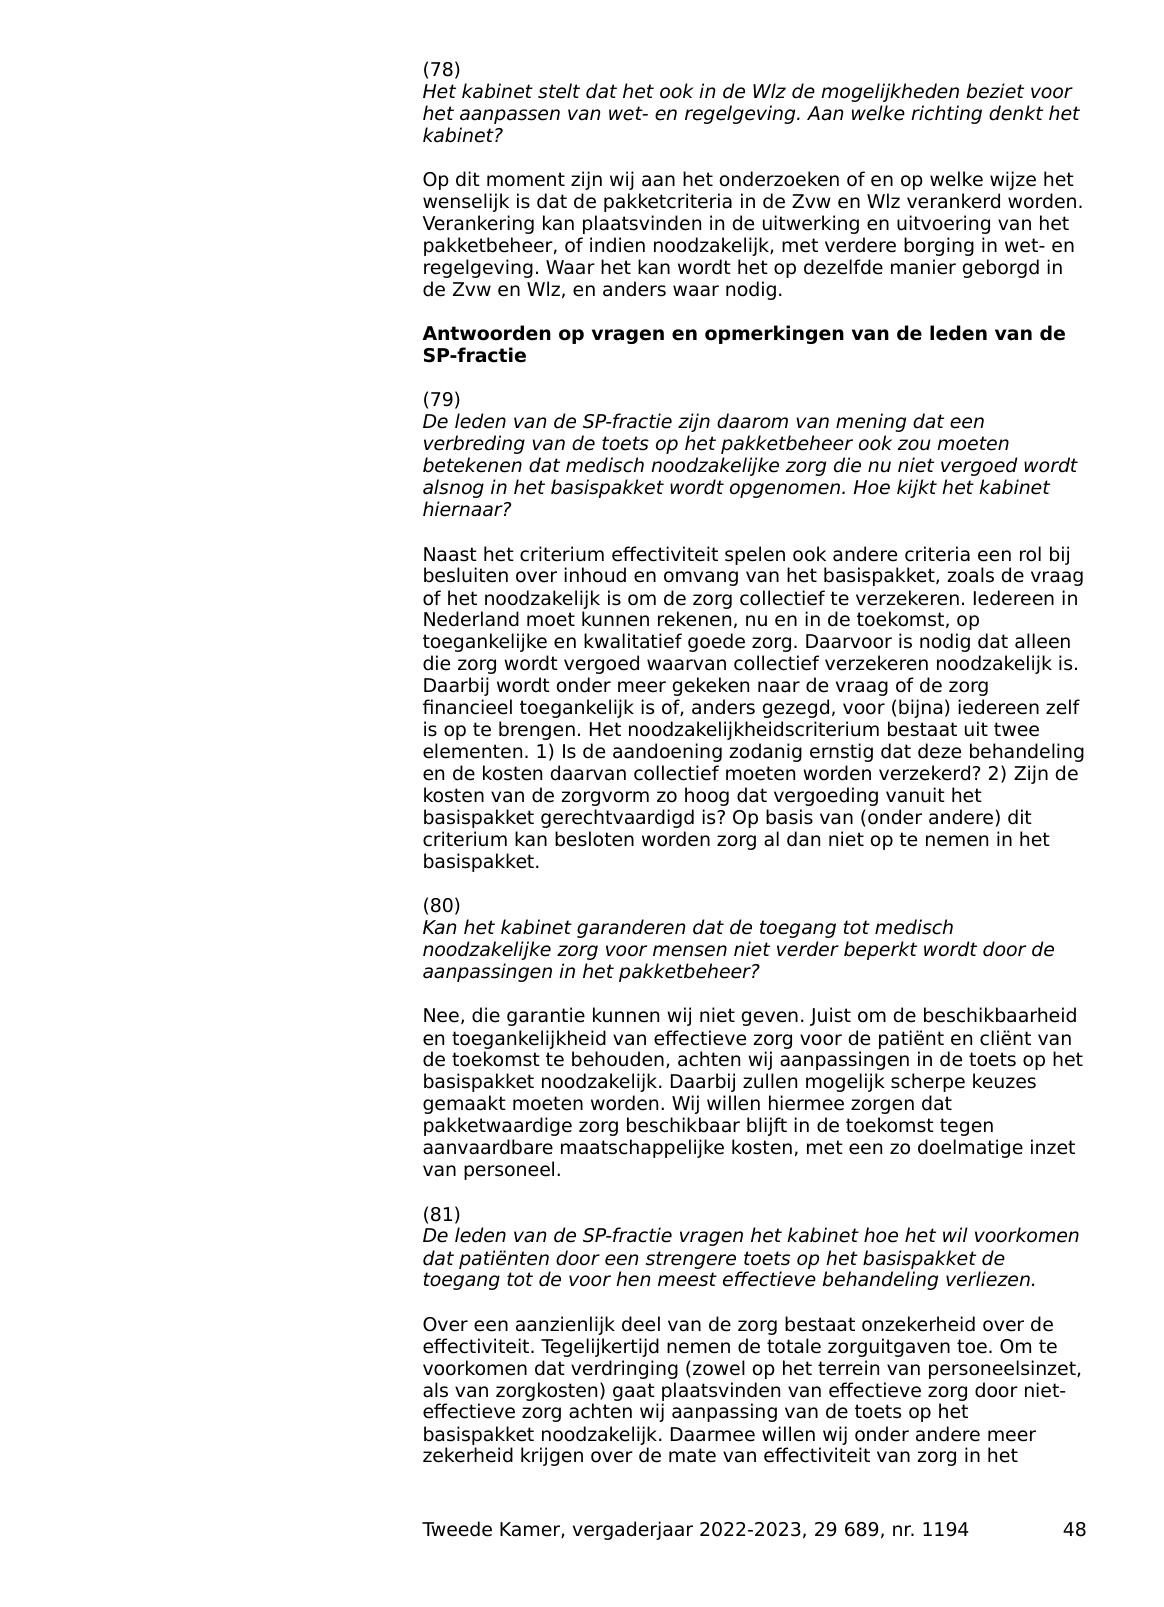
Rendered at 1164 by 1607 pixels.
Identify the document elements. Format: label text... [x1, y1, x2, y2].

text De leden van de SP-fractie vragen het kabinet hoe het wil voorkomen dat patiënten door een strengere toets op het basispakket de toegang tot de voor hen meest effectieve behandeling verliezen. [422, 1225, 1087, 1291]
text Nee, die garantie kunnen wij niet geven. Juist om de beschikbaarheid en toegankelijkheid van effectieve zorg voor de patiënt en cliënt van de toekomst te behouden, achten wij aanpassingen in de toets op het basispakket noodzakelijk. Daarbij zullen mogelijk scherpe keuzes gemaakt moeten worden. Wij willen hiermee zorgen dat pakketwaardige zorg beschikbaar blijft in de toekomst tegen aanvaardbare maatschappelijke kosten, met een zo doelmatige inzet van personeel. [422, 1005, 1087, 1181]
text Kan het kabinet garanderen dat de toegang tot medisch noodzakelijke zorg voor mensen niet verder beperkt wordt door de aanpassingen in het pakketbeheer? [422, 917, 1087, 983]
text Naast het criterium effectiviteit spelen ook andere criteria een rol bij besluiten over inhoud en omvang van het basispakket, zoals de vraag of het noodzakelijk is om de zorg collectief te verzekeren. Iedereen in Nederland moet kunnen rekenen, nu en in de toekomst, op toegankelijke en kwalitatief goede zorg. Daarvoor is nodig dat alleen die zorg wordt vergoed waarvan collectief verzekeren noodzakelijk is. Daarbij wordt onder meer gekeken naar de vraag of de zorg financieel toegankelijk is of, anders gezegd, voor (bijna) iedereen zelf is op te brengen. Het noodzakelijkheidscriterium bestaat uit twee elementen. 1) Is de aandoening zodanig ernstig dat deze behandeling en de kosten daarvan collectief moeten worden verzekerd? 2) Zijn de kosten van de zorgvorm zo hoog dat vergoeding vanuit het basispakket gerechtvaardigd is? Op basis van (onder andere) dit criterium kan besloten worden zorg al dan niet op te nemen in het basispakket. [422, 543, 1087, 873]
text (79) [422, 389, 1087, 411]
text (78) [422, 59, 1087, 81]
text Over een aanzienlijk deel van de zorg bestaat onzekerheid over de effectiviteit. Tegelijkertijd nemen de totale zorguitgaven toe. Om te voorkomen dat verdringing (zowel op het terrein van personeelsinzet, als van zorgkosten) gaat plaatsvinden van effectieve zorg door niet-effectieve zorg achten wij aanpassing van de toets op het basispakket noodzakelijk. Daarmee willen wij onder andere meer zekerheid krijgen over de mate van effectiviteit van zorg in het [422, 1313, 1087, 1467]
text De leden van de SP-fractie zijn daarom van mening dat een verbreding van de toets op het pakketbeheer ook zou moeten betekenen dat medisch noodzakelijke zorg die nu niet vergoed wordt alsnog in het basispakket wordt opgenomen. Hoe kijkt het kabinet hiernaar? [422, 411, 1087, 521]
subtitle Antwoorden op vragen en opmerkingen van de leden van de SP-fractie [422, 323, 1087, 367]
text (80) [422, 895, 1087, 917]
text Het kabinet stelt dat het ook in de Wlz de mogelijkheden beziet voor het aanpassen van wet- en regelgeving. Aan welke richting denkt het kabinet? [422, 81, 1087, 147]
text Op dit moment zijn wij aan het onderzoeken of en op welke wijze het wenselijk is dat de pakketcriteria in de Zvw en Wlz verankerd worden. Verankering kan plaatsvinden in de uitwerking en uitvoering van het pakketbeheer, of indien noodzakelijk, met verdere borging in wet- en regelgeving. Waar het kan wordt het op dezelfde manier geborgd in de Zvw en Wlz, en anders waar nodig. [422, 169, 1087, 301]
text (81) [422, 1203, 1087, 1225]
